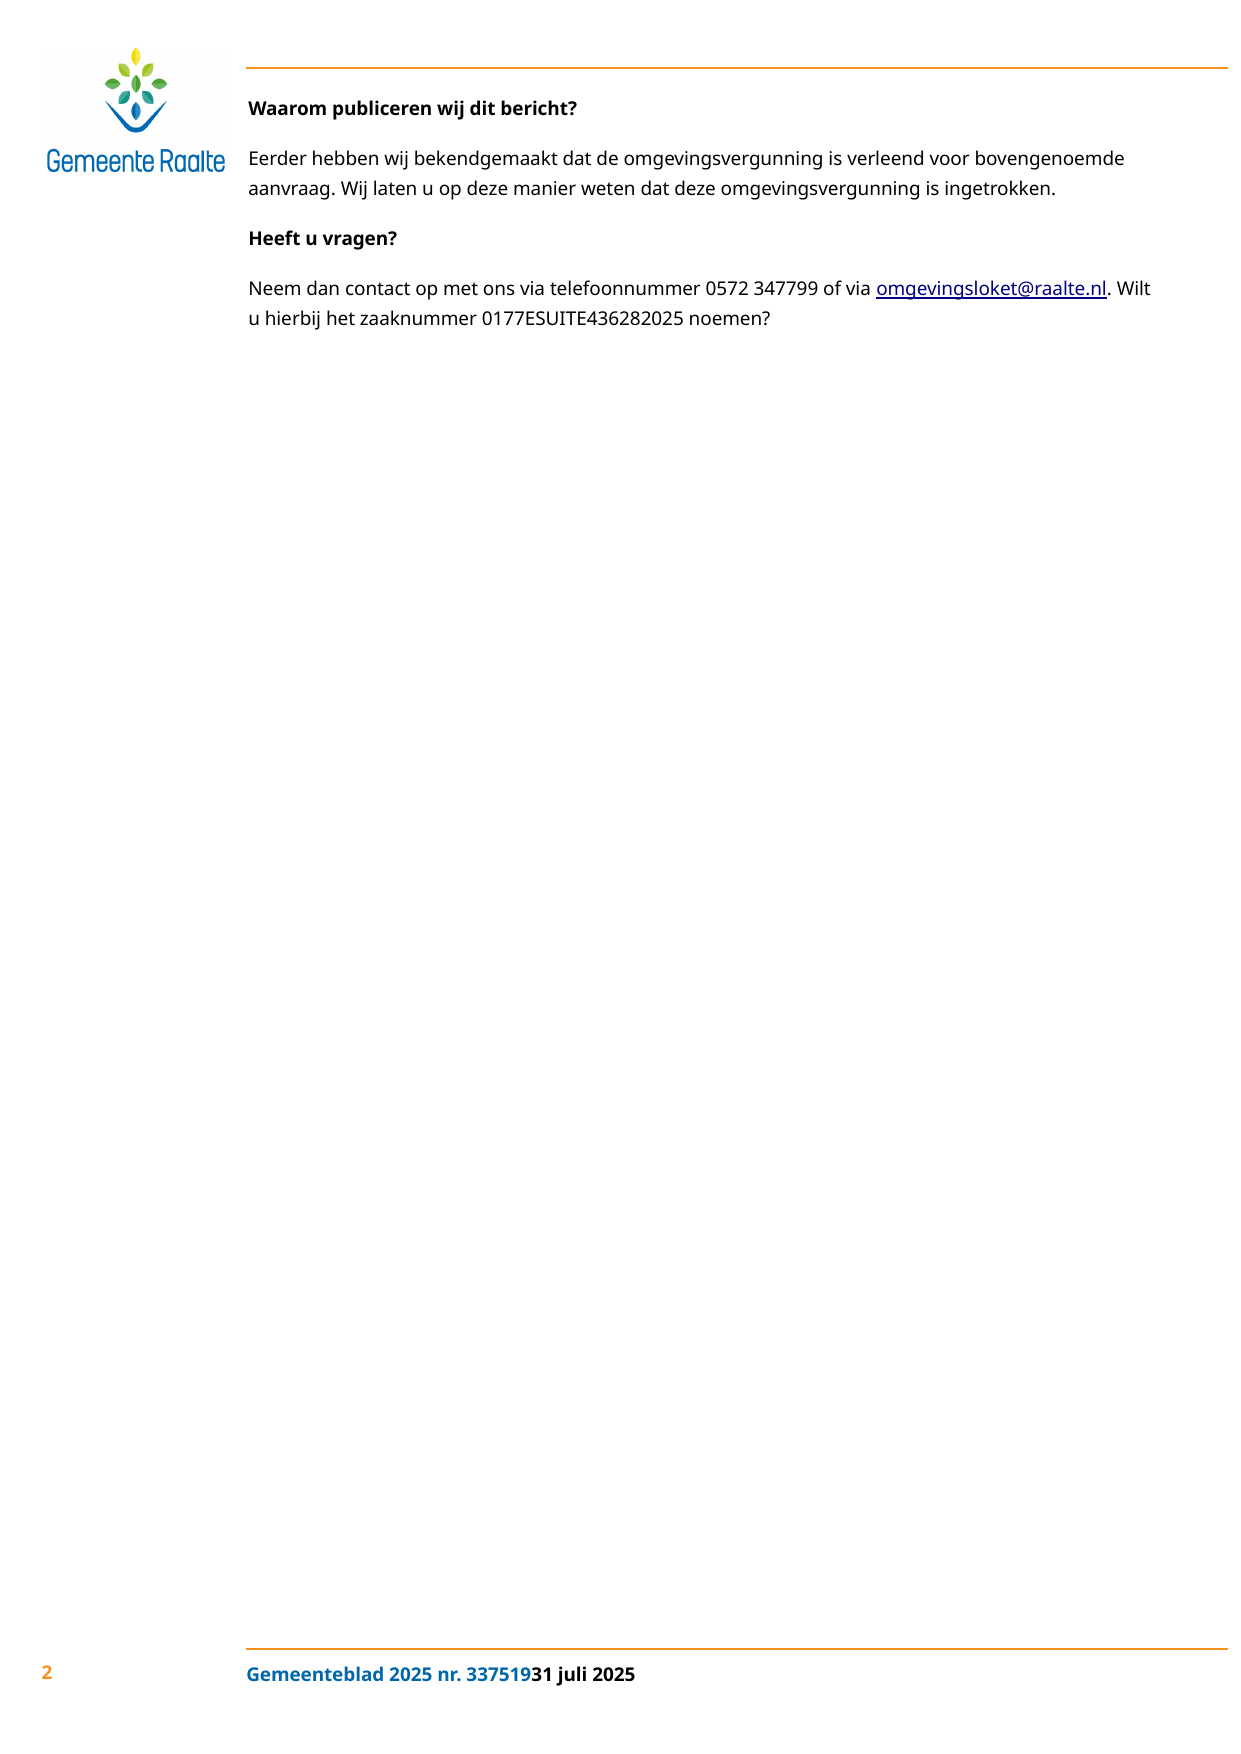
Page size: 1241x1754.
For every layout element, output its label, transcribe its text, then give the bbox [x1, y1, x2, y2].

text Neem dan contact op met ons via telefoonnummer 0572 347799 of via omgevingsloket@raalte.nl. Wilt u hierbij het zaaknummer 0177ESUITE436282025 noemen? [248, 276, 1152, 331]
text Eerder hebben wij bekendgemaakt dat de omgevingsvergunning is verleend voor bovengenoemde aanvraag. Wij laten u op deze manier weten dat deze omgevingsvergunning is ingetrokken. [248, 145, 1152, 201]
text Heeft u vragen? [248, 225, 1152, 251]
picture [41, 47, 231, 172]
text Waarom publiceren wij dit bericht? [248, 95, 1152, 121]
